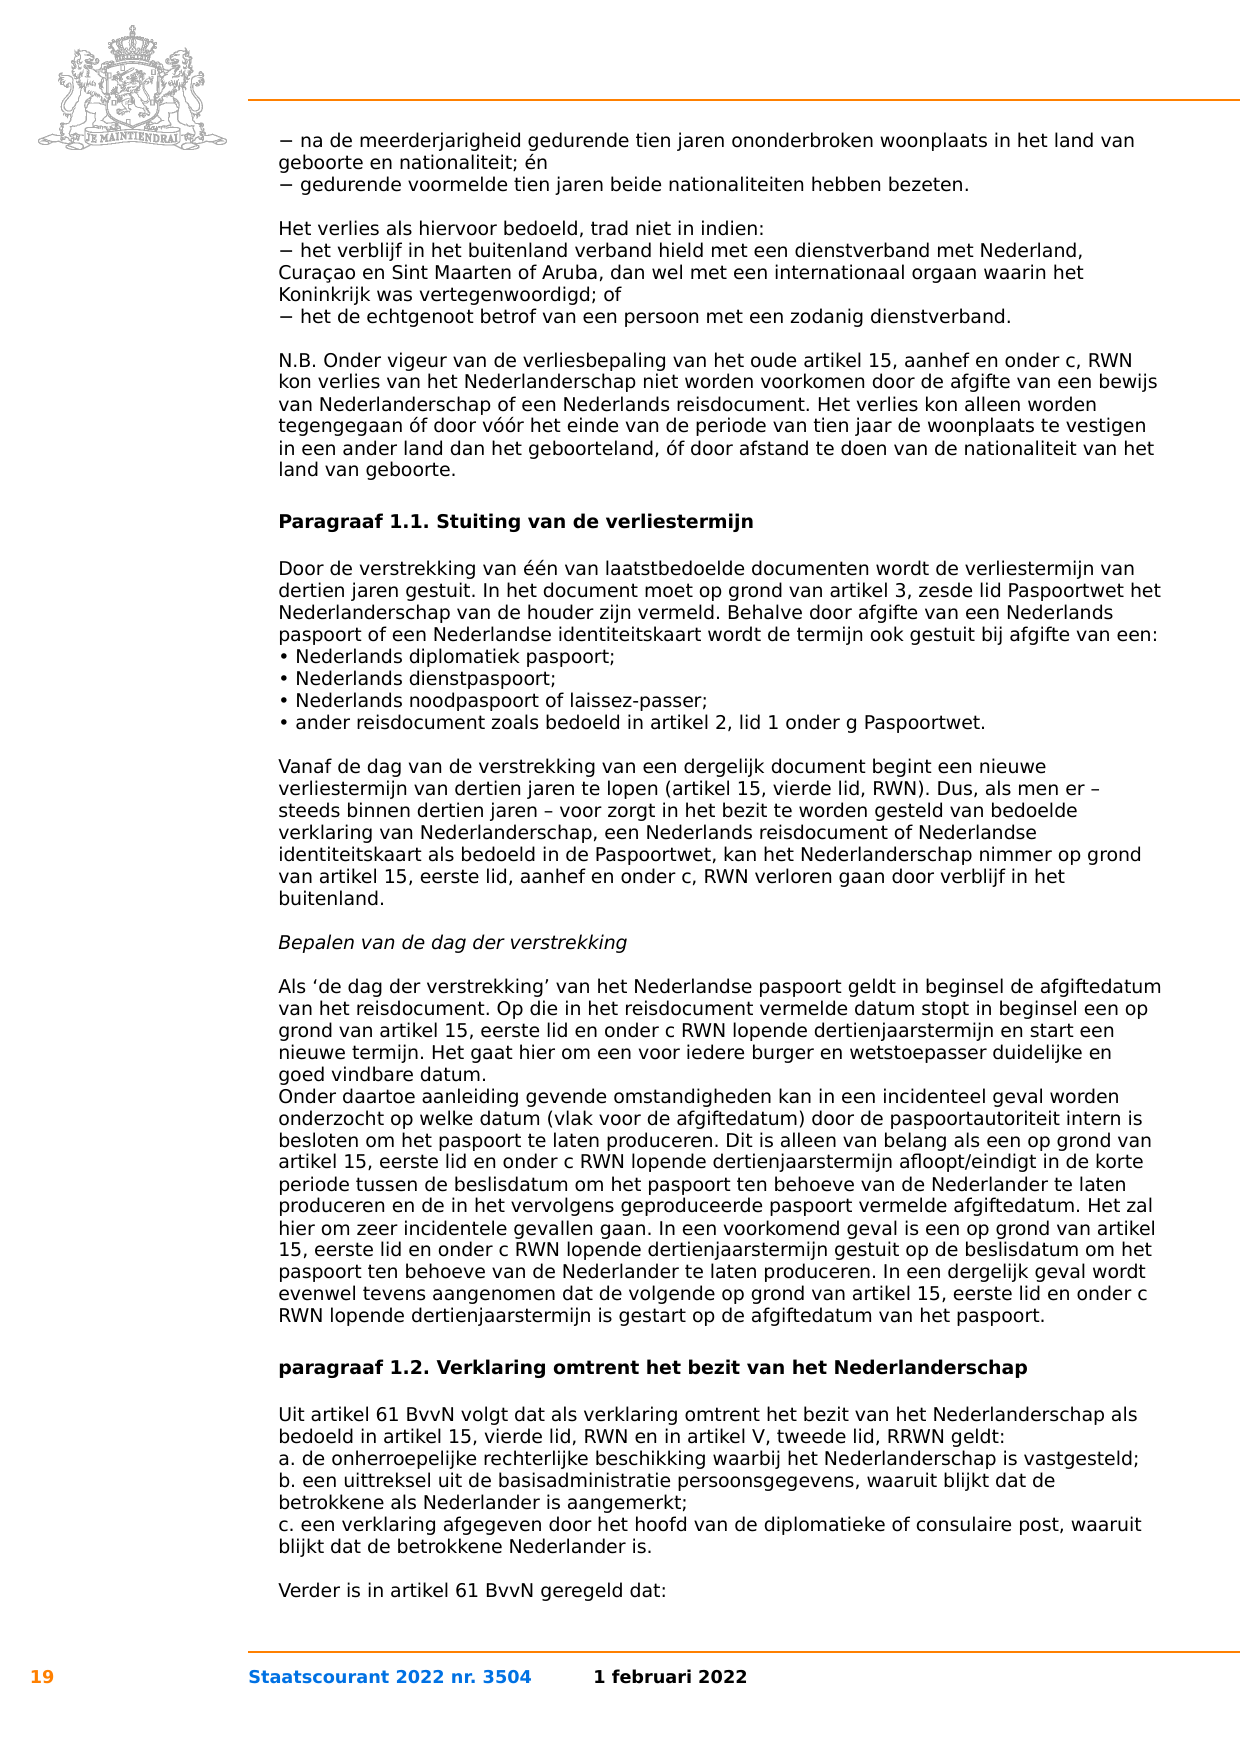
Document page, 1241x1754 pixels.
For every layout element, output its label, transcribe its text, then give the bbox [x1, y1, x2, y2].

text Als ‘de dag der verstrekking’ van het Nederlandse paspoort geldt in beginsel de afgiftedatum van het reisdocument. Op die in het reisdocument vermelde datum stopt in beginsel een op grond van artikel 15, eerste lid en onder c RWN lopende dertienjaarstermijn en start een nieuwe termijn. Het gaat hier om een voor iedere burger en wetstoepasser duidelijke en goed vindbare datum. [278, 976, 1163, 1086]
text c. een verklaring afgegeven door het hoofd van de diplomatieke of consulaire post, waaruit blijkt dat de betrokkene Nederlander is. [278, 1514, 1163, 1558]
picture [38, 25, 227, 150]
subtitle paragraaf 1.2. Verklaring omtrent het bezit van het Nederlanderschap [278, 1357, 1163, 1379]
text − het verblijf in het buitenland verband hield met een dienstverband met Nederland, Curaçao en Sint Maarten of Aruba, dan wel met een internationaal orgaan waarin het Koninkrijk was vertegenwoordigd; of [278, 240, 1163, 306]
text • Nederlands diplomatiek paspoort; [278, 646, 1163, 668]
text • Nederlands dienstpaspoort; [278, 668, 1163, 690]
text • ander reisdocument zoals bedoeld in artikel 2, lid 1 onder g Paspoortwet. [278, 712, 1163, 734]
subtitle Bepalen van de dag der verstrekking [278, 932, 1163, 954]
text • Nederlands noodpaspoort of laissez-passer; [278, 690, 1163, 712]
text a. de onherroepelijke rechterlijke beschikking waarbij het Nederlanderschap is vastgesteld; [278, 1448, 1163, 1470]
text Onder daartoe aanleiding gevende omstandigheden kan in een incidenteel geval worden onderzocht op welke datum (vlak voor de afgiftedatum) door de paspoortautoriteit intern is besloten om het paspoort te laten produceren. Dit is alleen van belang als een op grond van artikel 15, eerste lid en onder c RWN lopende dertienjaarstermijn afloopt/eindigt in de korte periode tussen de beslisdatum om het paspoort ten behoeve van de Nederlander te laten produceren en de in het vervolgens geproduceerde paspoort vermelde afgiftedatum. Het zal hier om zeer incidentele gevallen gaan. In een voorkomend geval is een op grond van artikel 15, eerste lid en onder c RWN lopende dertienjaarstermijn gestuit op de beslisdatum om het paspoort ten behoeve van de Nederlander te laten produceren. In een dergelijk geval wordt evenwel tevens aangenomen dat de volgende op grond van artikel 15, eerste lid en onder c RWN lopende dertienjaarstermijn is gestart op de afgiftedatum van het paspoort. [278, 1086, 1163, 1327]
text Door de verstrekking van één van laatstbedoelde documenten wordt de verliestermijn van dertien jaren gestuit. In het document moet op grond van artikel 3, zesde lid Paspoortwet het Nederlanderschap van de houder zijn vermeld. Behalve door afgifte van een Nederlands paspoort of een Nederlandse identiteitskaart wordt de termijn ook gestuit bij afgifte van een: [278, 558, 1163, 646]
text Vanaf de dag van de verstrekking van een dergelijk document begint een nieuwe verliestermijn van dertien jaren te lopen (artikel 15, vierde lid, RWN). Dus, als men er – steeds binnen dertien jaren – voor zorgt in het bezit te worden gesteld van bedoelde verklaring van Nederlanderschap, een Nederlands reisdocument of Nederlandse identiteitskaart als bedoeld in de Paspoortwet, kan het Nederlanderschap nimmer op grond van artikel 15, eerste lid, aanhef en onder c, RWN verloren gaan door verblijf in het buitenland. [278, 756, 1163, 910]
text − gedurende voormelde tien jaren beide nationaliteiten hebben bezeten. [278, 174, 1163, 196]
text Verder is in artikel 61 BvvN geregeld dat: [278, 1580, 1163, 1602]
subtitle Paragraaf 1.1. Stuiting van de verliestermijn [278, 511, 1163, 533]
text b. een uittreksel uit de basisadministratie persoonsgegevens, waaruit blijkt dat de betrokkene als Nederlander is aangemerkt; [278, 1470, 1163, 1514]
text Uit artikel 61 BvvN volgt dat als verklaring omtrent het bezit van het Nederlanderschap als bedoeld in artikel 15, vierde lid, RWN en in artikel V, tweede lid, RRWN geldt: [278, 1404, 1163, 1448]
text − het de echtgenoot betrof van een persoon met een zodanig dienstverband. [278, 306, 1163, 328]
text N.B. Onder vigeur van de verliesbepaling van het oude artikel 15, aanhef en onder c, RWN kon verlies van het Nederlanderschap niet worden voorkomen door de afgifte van een bewijs van Nederlanderschap of een Nederlands reisdocument. Het verlies kon alleen worden tegengegaan óf door vóór het einde van de periode van tien jaar de woonplaats te vestigen in een ander land dan het geboorteland, óf door afstand te doen van de nationaliteit van het land van geboorte. [278, 349, 1163, 481]
text Het verlies als hiervoor bedoeld, trad niet in indien: [278, 218, 1163, 240]
text − na de meerderjarigheid gedurende tien jaren ononderbroken woonplaats in het land van geboorte en nationaliteit; én [278, 130, 1163, 174]
